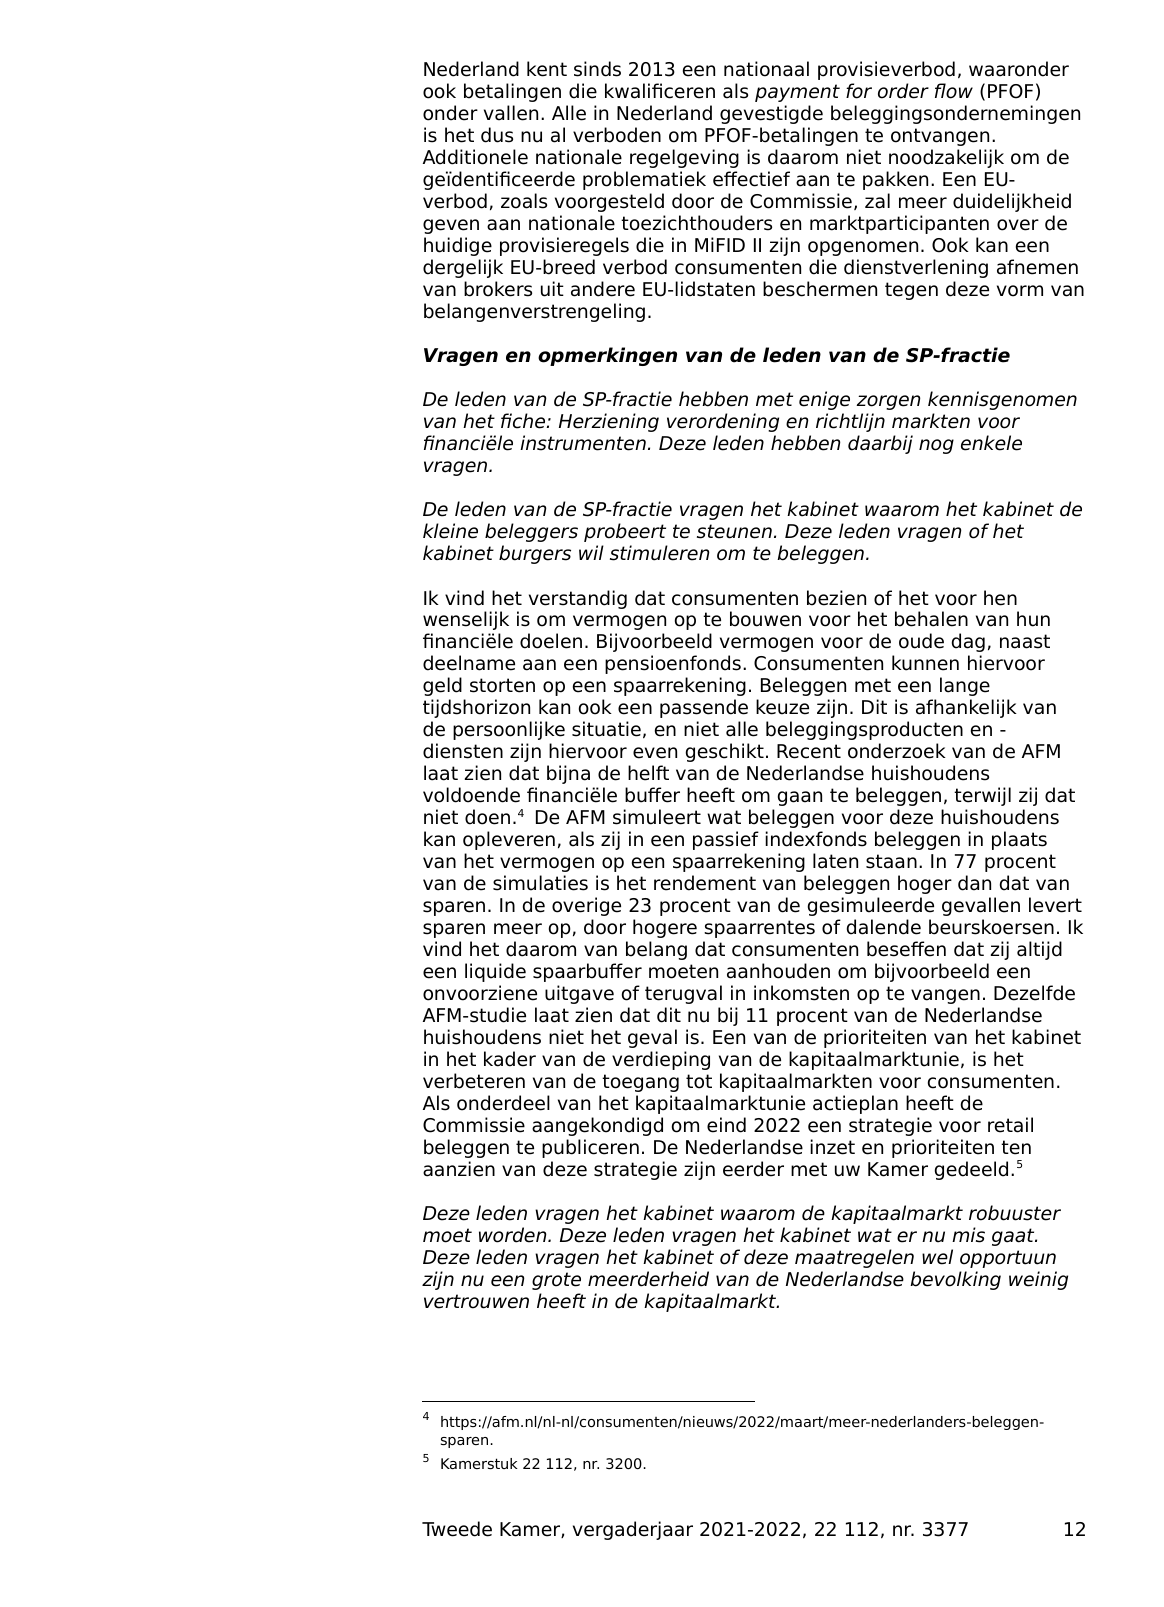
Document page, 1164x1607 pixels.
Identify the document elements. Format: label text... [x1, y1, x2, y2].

text De leden van de SP-fractie vragen het kabinet waarom het kabinet de kleine beleggers probeert te steunen. Deze leden vragen of het kabinet burgers wil stimuleren om te beleggen. [422, 499, 1087, 565]
text Ik vind het verstandig dat consumenten bezien of het voor hen wenselijk is om vermogen op te bouwen voor het behalen van hun financiële doelen. Bijvoorbeeld vermogen voor de oude dag, naast deelname aan een pensioenfonds. Consumenten kunnen hiervoor geld storten op een spaarrekening. Beleggen met een lange tijdshorizon kan ook een passende keuze zijn. Dit is afhankelijk van de persoonlijke situatie, en niet alle beleggingsproducten en -diensten zijn hiervoor even geschikt. Recent onderzoek van de AFM laat zien dat bijna de helft van de Nederlandse huishoudens voldoende financiële buffer heeft om gaan te beleggen, terwijl zij dat niet doen. De AFM simuleert wat beleggen voor deze huishoudens kan opleveren, als zij in een passief indexfonds beleggen in plaats van het vermogen op een spaarrekening laten staan. In 77 procent van de simulaties is het rendement van beleggen hoger dan dat van sparen. In de overige 23 procent van de gesimuleerde gevallen levert sparen meer op, door hogere spaarrentes of dalende beurskoersen. Ik vind het daarom van belang dat consumenten beseffen dat zij altijd een liquide spaarbuffer moeten aanhouden om bijvoorbeeld een onvoorziene uitgave of terugval in inkomsten op te vangen. Dezelfde AFM-studie laat zien dat dit nu bij 11 procent van de Nederlandse huishoudens niet het geval is. Een van de prioriteiten van het kabinet in het kader van de verdieping van de kapitaalmarktunie, is het verbeteren van de toegang tot kapitaalmarkten voor consumenten. Als onderdeel van het kapitaalmarktunie actieplan heeft de Commissie aangekondigd om eind 2022 een strategie voor retail beleggen te publiceren. De Nederlandse inzet en prioriteiten ten aanzien van deze strategie zijn eerder met uw Kamer gedeeld. [422, 587, 1087, 1181]
text Deze leden vragen het kabinet waarom de kapitaalmarkt robuuster moet worden. Deze leden vragen het kabinet wat er nu mis gaat. Deze leden vragen het kabinet of deze maatregelen wel opportuun zijn nu een grote meerderheid van de Nederlandse bevolking weinig vertrouwen heeft in de kapitaalmarkt. [422, 1203, 1087, 1313]
text Kamerstuk 22 112, nr. 3200. [422, 1452, 1087, 1474]
text De leden van de SP-fractie hebben met enige zorgen kennisgenomen van het fiche: Herziening verordening en richtlijn markten voor financiële instrumenten. Deze leden hebben daarbij nog enkele vragen. [422, 389, 1087, 477]
text https://afm.nl/nl-nl/consumenten/nieuws/2022/maart/meer-nederlanders-beleggen-sparen. [422, 1410, 1087, 1449]
text Nederland kent sinds 2013 een nationaal provisieverbod, waaronder ook betalingen die kwalificeren als payment for order flow (PFOF) onder vallen. Alle in Nederland gevestigde beleggingsondernemingen is het dus nu al verboden om PFOF-betalingen te ontvangen. Additionele nationale regelgeving is daarom niet noodzakelijk om de geïdentificeerde problematiek effectief aan te pakken. Een EU-verbod, zoals voorgesteld door de Commissie, zal meer duidelijkheid geven aan nationale toezichthouders en marktparticipanten over de huidige provisieregels die in MiFID II zijn opgenomen. Ook kan een dergelijk EU-breed verbod consumenten die dienstverlening afnemen van brokers uit andere EU-lidstaten beschermen tegen deze vorm van belangenverstrengeling. [422, 59, 1087, 323]
subtitle Vragen en opmerkingen van de leden van de SP-fractie [422, 345, 1087, 367]
